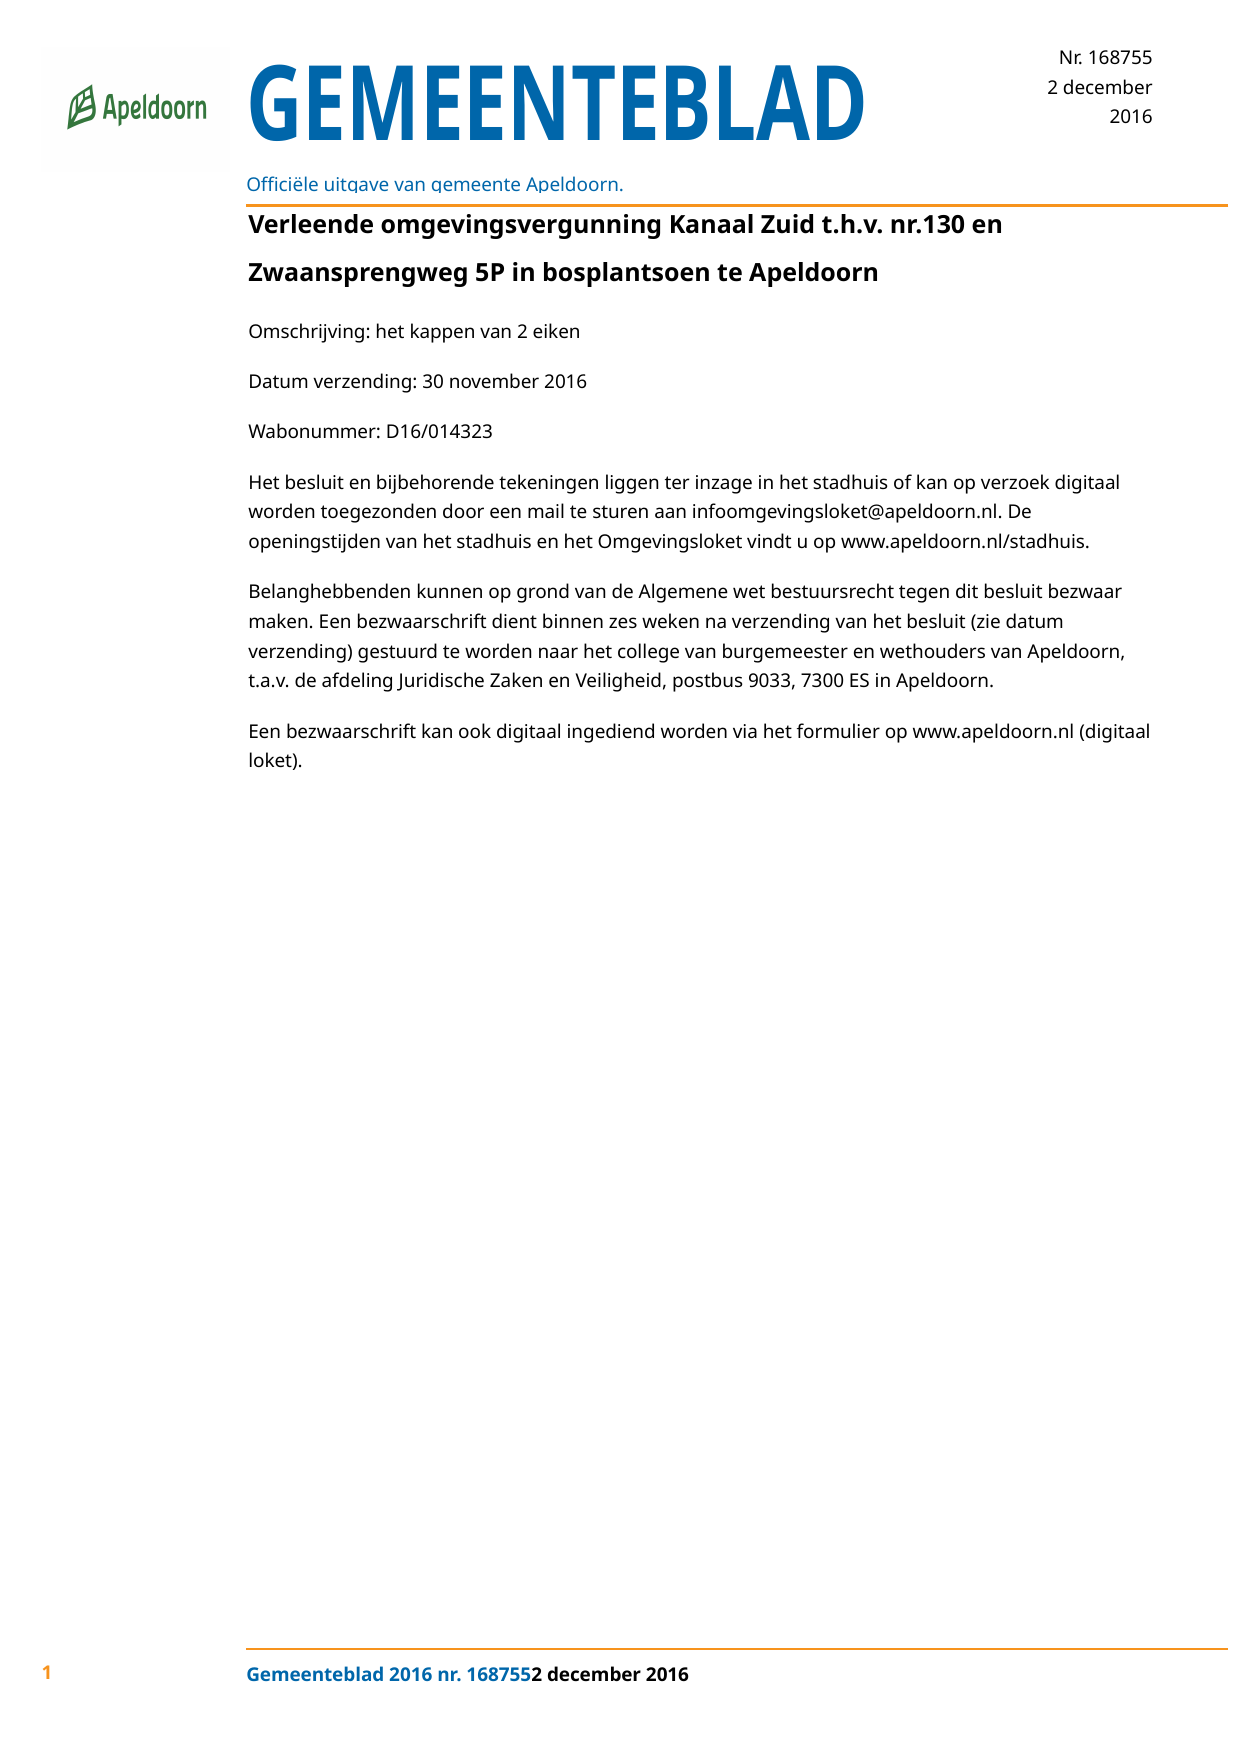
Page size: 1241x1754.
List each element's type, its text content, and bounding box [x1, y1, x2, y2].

text Belanghebbenden kunnen op grond van de Algemene wet bestuursrecht tegen dit besluit bezwaar maken. Een bezwaarschrift dient binnen zes weken na verzending van het besluit (zie datum verzending) gestuurd te worden naar het college van burgemeester en wethouders van Apeldoorn, t.a.v. de afdeling Juridische Zaken en Veiligheid, postbus 9033, 7300 ES in Apeldoorn. [248, 579, 1152, 693]
text Het besluit en bijbehorende tekeningen liggen ter inzage in het stadhuis of kan op verzoek digitaal worden toegezonden door een mail te sturen aan infoomgevingsloket@apeldoorn.nl. De openingstijden van het stadhuis en het Omgevingsloket vindt u op www.apeldoorn.nl/stadhuis. [248, 469, 1152, 554]
text Datum verzending: 30 november 2016 [248, 368, 1152, 394]
text Omschrijving: het kappen van 2 eiken [248, 318, 1152, 344]
picture [41, 47, 231, 172]
text Verleende omgevingsvergunning Kanaal Zuid t.h.v. nr.130 en Zwaansprengweg 5P in bosplantsoen te Apeldoorn [248, 207, 1152, 288]
text Een bezwaarschrift kan ook digitaal ingediend worden via het formulier op www.apeldoorn.nl (digitaal loket). [248, 718, 1152, 773]
text Wabonummer: D16/014323 [248, 419, 1152, 444]
